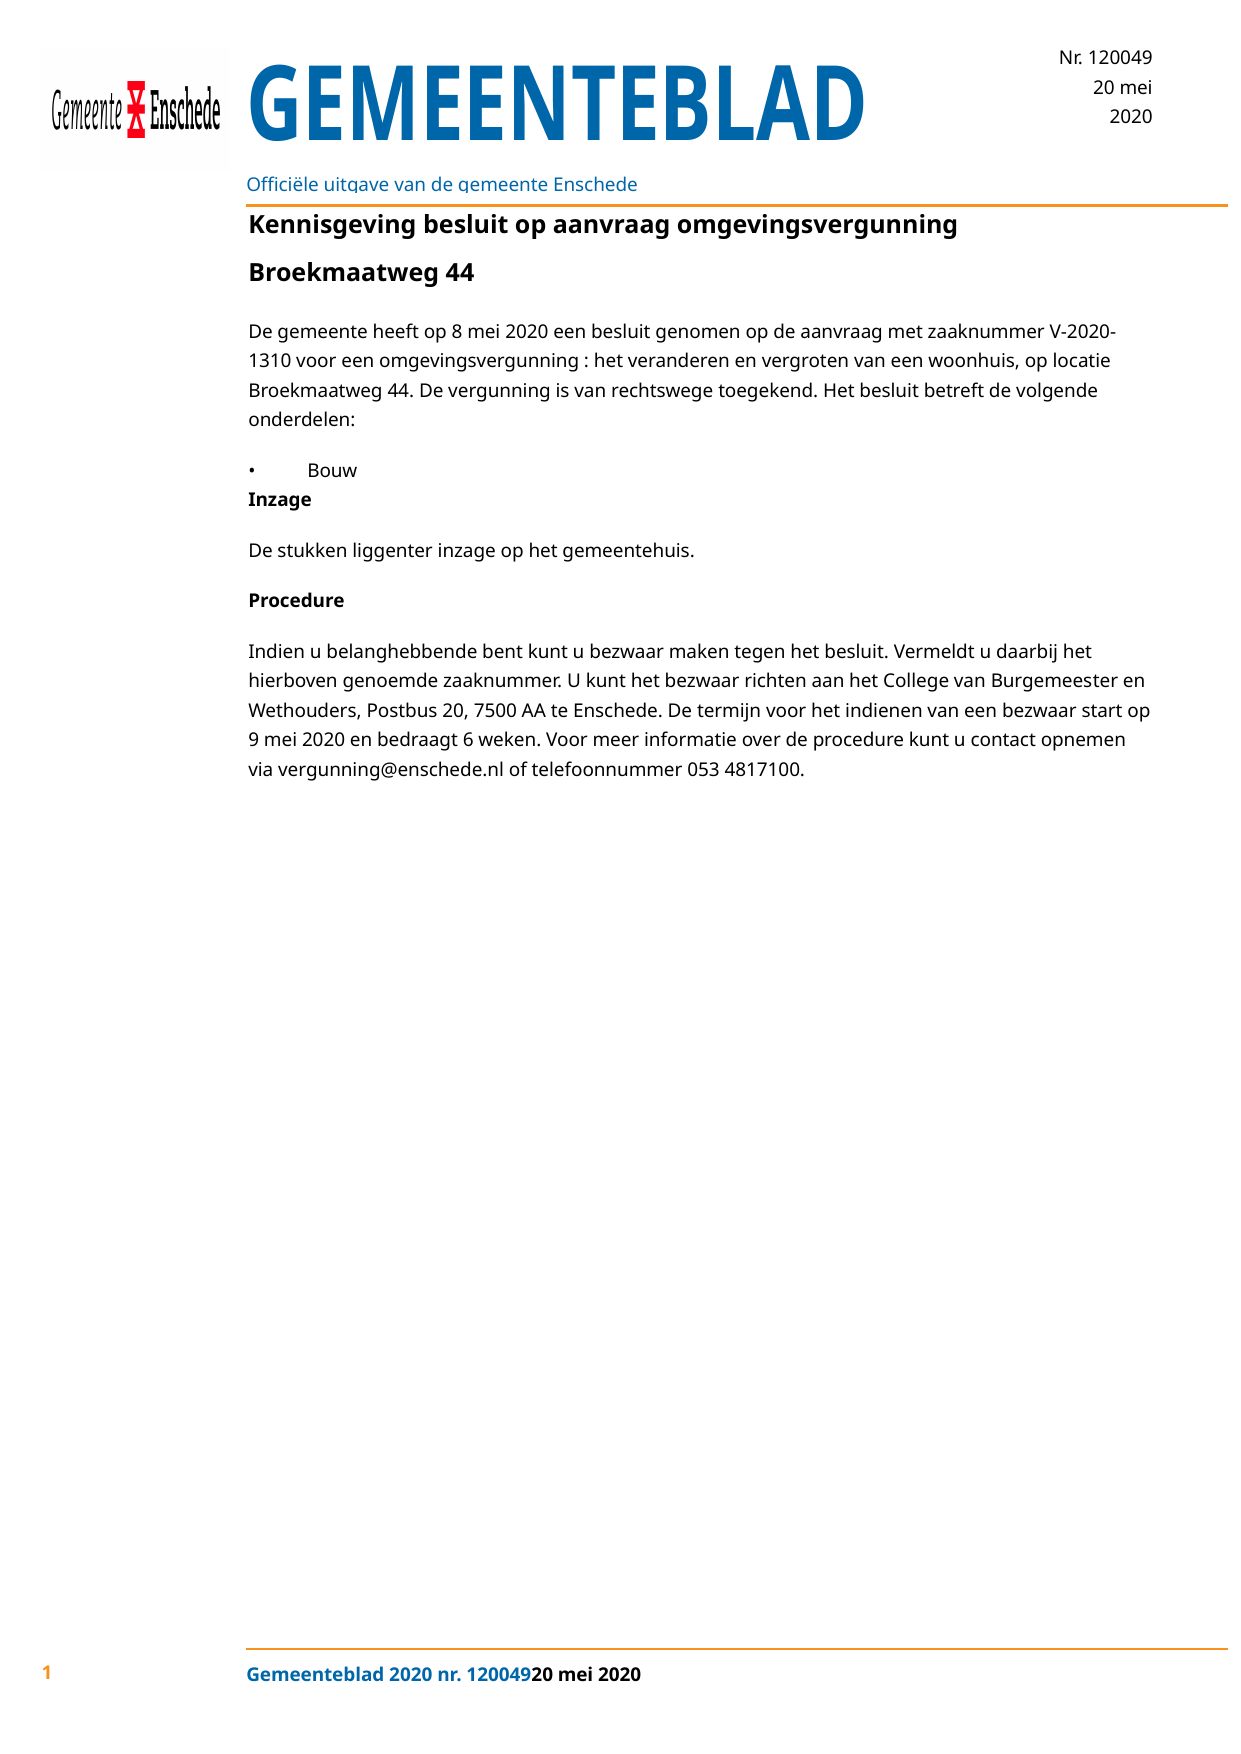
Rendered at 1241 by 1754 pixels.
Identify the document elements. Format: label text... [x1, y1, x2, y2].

text Procedure [248, 587, 1152, 613]
text Indien u belanghebbende bent kunt u bezwaar maken tegen het besluit. Vermeldt u daarbij het hierboven genoemde zaaknummer. U kunt het bezwaar richten aan het College van Burgemees­ter en Wethouders, Postbus 20, 7500 AA te Enschede. De termijn voor het indienen van een bezwaar start op 9 mei 2020 en bedraagt 6 weken. Voor meer informatie over de procedure kunt u contact opnemen via vergunning@enschede.nl of telefoonnummer 053 4817100. [248, 638, 1152, 782]
text Inzage [248, 487, 1152, 512]
list Bouw [248, 457, 1152, 483]
picture [41, 47, 231, 172]
text De gemeente heeft op 8 mei 2020 een besluit genomen op de aanvraag met zaaknummer V-2020-1310 voor een omgevingsvergunning : het veranderen en vergroten van een woonhuis, op locatie Broekmaatweg 44. De vergunning is van rechtswege toegekend. Het besluit betreft de volgende onderdelen: [248, 318, 1152, 432]
text Kennisgeving besluit op aanvraag omgevingsvergunning Broekmaatweg 44 [248, 207, 1152, 288]
text De stukken liggenter inzage op het gemeentehuis. [248, 537, 1152, 563]
